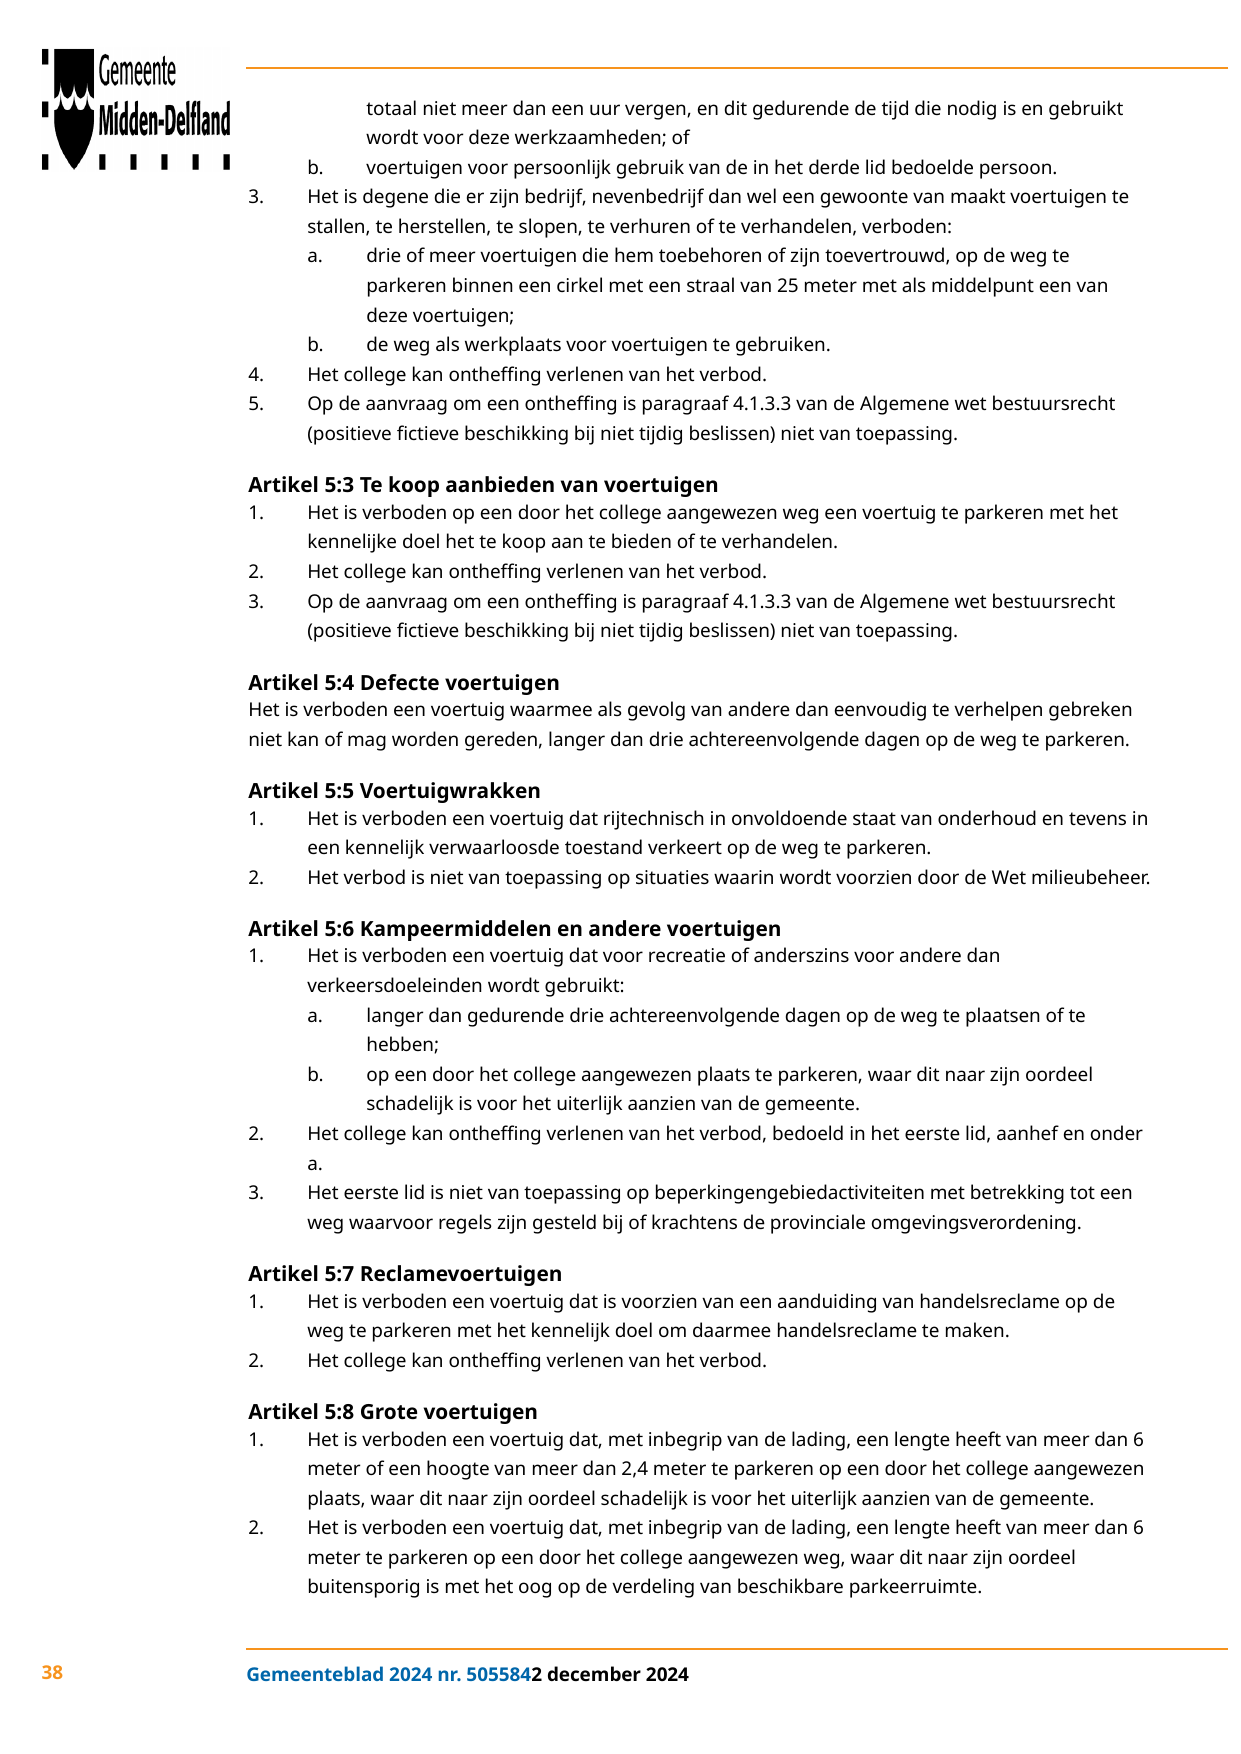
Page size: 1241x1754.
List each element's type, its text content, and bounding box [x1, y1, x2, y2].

list Het is verboden een voertuig dat rijtechnisch in onvoldoende staat van onderhoud en tevens in een kennelijk verwaarloosde toestand verkeert op de weg te parkeren. [248, 805, 1152, 860]
list Op de aanvraag om een ontheffing is paragraaf 4.1.3.3 van de Algemene wet bestuursrecht (positieve fictieve beschikking bij niet tijdig beslissen) niet van toepassing. [248, 391, 1152, 446]
list Het eerste lid is niet van toepassing op beperkingengebiedactiviteiten met betrekking tot een weg waarvoor regels zijn gesteld bij of krachtens de provinciale omgevingsverordening. [248, 1179, 1152, 1235]
list Het is degene die er zijn bedrijf, nevenbedrijf dan wel een gewoonte van maakt voertuigen te stallen, te herstellen, te slopen, te verhuren of te verhandelen, verboden: [248, 183, 1152, 239]
list Het is verboden een voertuig dat is voorzien van een aanduiding van handelsreclame op de weg te parkeren met het kennelijk doel om daarmee handelsreclame te maken. [248, 1288, 1152, 1343]
list drie of meer voertuigen die hem toebehoren of zijn toevertrouwd, op de weg te parkeren binnen een cirkel met een straal van 25 meter met als middelpunt een van deze voertuigen; [307, 243, 1152, 328]
text Artikel 5:4 Defecte voertuigen [248, 668, 1152, 696]
list Het college kan ontheffing verlenen van het verbod. [248, 1347, 1152, 1373]
list Het college kan ontheffing verlenen van het verbod. [248, 361, 1152, 387]
text Artikel 5:5 Voertuigwrakken [248, 776, 1152, 805]
list op een door het college aangewezen plaats te parkeren, waar dit naar zijn oordeel schadelijk is voor het uiterlijk aanzien van de gemeente. [307, 1061, 1152, 1116]
text Artikel 5:6 Kampeermiddelen en andere voertuigen [248, 914, 1152, 943]
list Het verbod is niet van toepassing op situaties waarin wordt voorzien door de Wet milieubeheer. [248, 864, 1152, 889]
list totaal niet meer dan een uur vergen, en dit gedurende de tijd die nodig is en gebruikt wordt voor deze werkzaamheden; of [307, 95, 1152, 150]
list de weg als werkplaats voor voertuigen te gebruiken. [307, 331, 1152, 357]
list Op de aanvraag om een ontheffing is paragraaf 4.1.3.3 van de Algemene wet bestuursrecht (positieve fictieve beschikking bij niet tijdig beslissen) niet van toepassing. [248, 588, 1152, 643]
text Artikel 5:8 Grote voertuigen [248, 1397, 1152, 1426]
text Artikel 5:3 Te koop aanbieden van voertuigen [248, 471, 1152, 499]
picture [41, 47, 231, 172]
list Het is verboden een voertuig dat voor recreatie of anderszins voor andere dan verkeersdoeleinden wordt gebruikt: [248, 943, 1152, 998]
text Artikel 5:7 Reclamevoertuigen [248, 1259, 1152, 1288]
list Het is verboden een voertuig dat, met inbegrip van de lading, een lengte heeft van meer dan 6 meter of een hoogte van meer dan 2,4 meter te parkeren op een door het college aangewezen plaats, waar dit naar zijn oordeel schadelijk is voor het uiterlijk aanzien van de gemeente. [248, 1426, 1152, 1511]
list Het is verboden op een door het college aangewezen weg een voertuig te parkeren met het kennelijke doel het te koop aan te bieden of te verhandelen. [248, 499, 1152, 554]
text Het is verboden een voertuig waarmee als gevolg van andere dan eenvoudig te verhelpen gebreken niet kan of mag worden gereden, langer dan drie achtereenvolgende dagen op de weg te parkeren. [248, 696, 1152, 752]
list Het college kan ontheffing verlenen van het verbod, bedoeld in het eerste lid, aanhef en onder a. [248, 1120, 1152, 1176]
list langer dan gedurende drie achtereenvolgende dagen op de weg te plaatsen of te hebben; [307, 1002, 1152, 1057]
list voertuigen voor persoonlijk gebruik van de in het derde lid bedoelde persoon. [307, 154, 1152, 180]
list Het college kan ontheffing verlenen van het verbod. [248, 558, 1152, 584]
list Het is verboden een voertuig dat, met inbegrip van de lading, een lengte heeft van meer dan 6 meter te parkeren op een door het college aangewezen weg, waar dit naar zijn oordeel buitensporig is met het oog op de verdeling van beschikbare parkeerruimte. [248, 1514, 1152, 1599]
